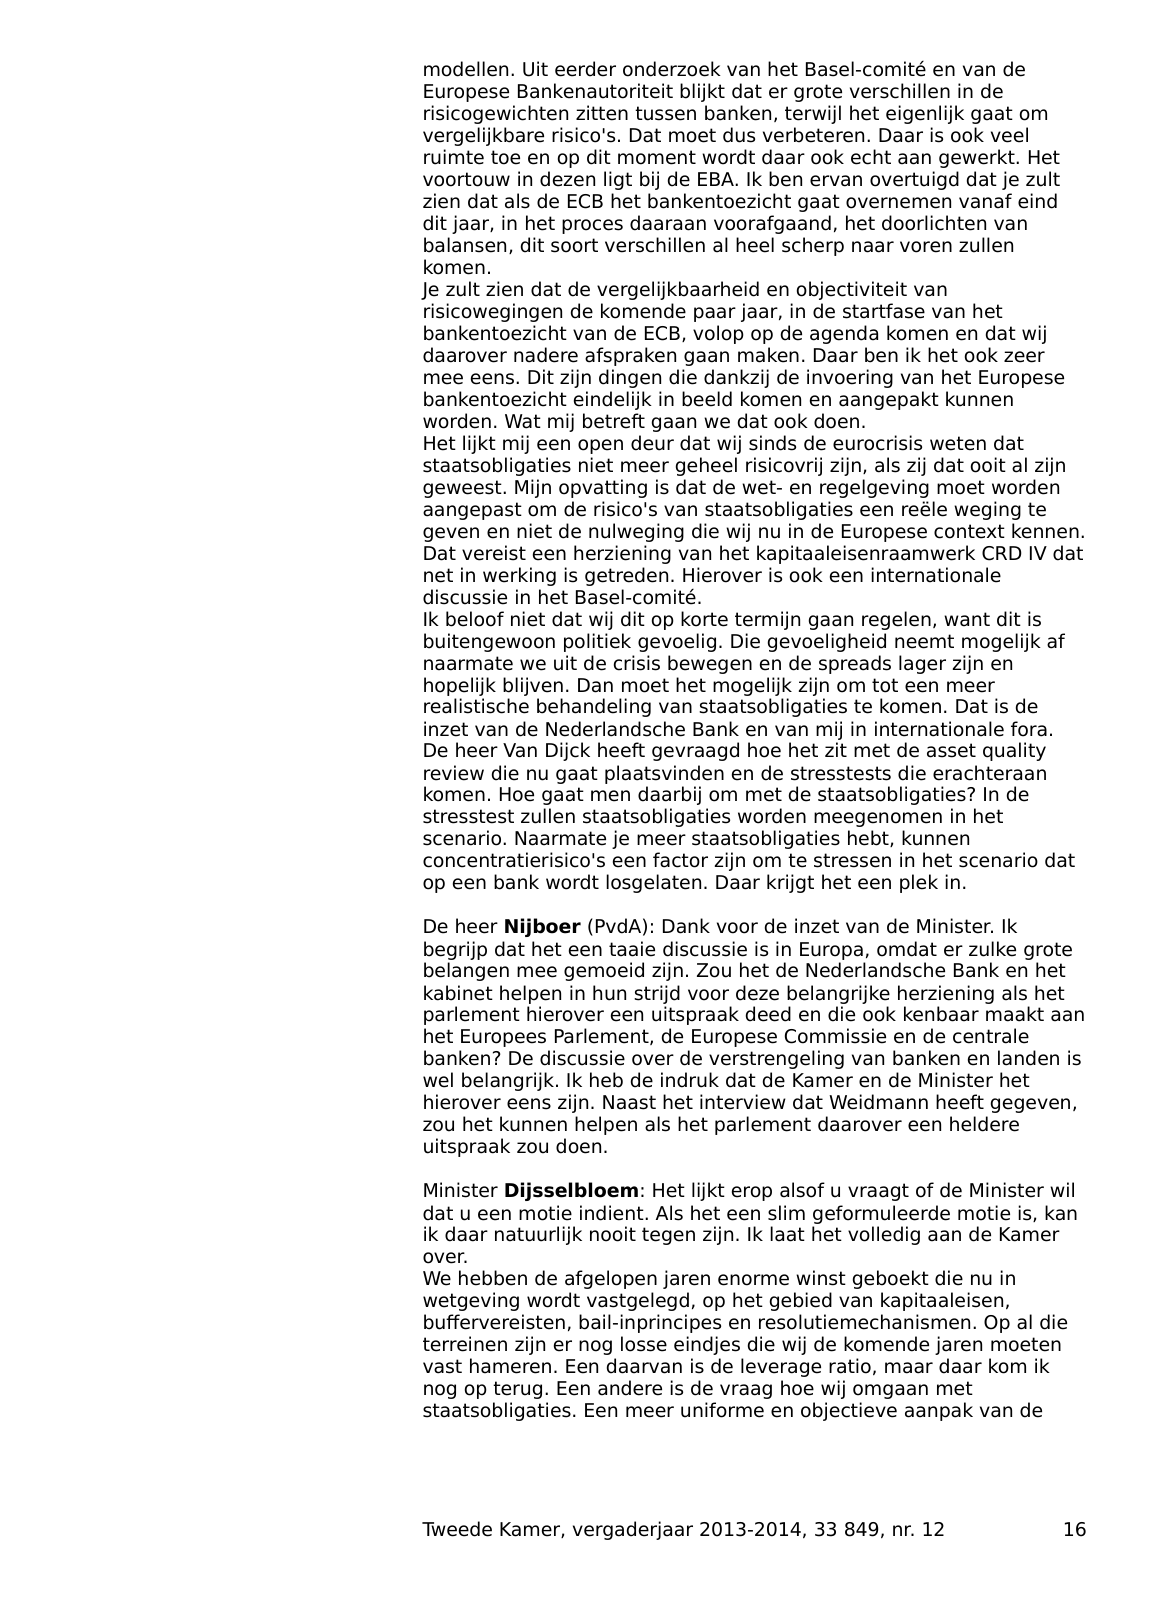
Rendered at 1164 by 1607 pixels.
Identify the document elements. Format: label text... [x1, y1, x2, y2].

text De heer Van Dijck heeft gevraagd hoe het zit met de asset quality review die nu gaat plaatsvinden en de stresstests die erachteraan komen. Hoe gaat men daarbij om met de staatsobligaties? In de stresstest zullen staatsobligaties worden meegenomen in het scenario. Naarmate je meer staatsobligaties hebt, kunnen concentratierisico's een factor zijn om te stressen in het scenario dat op een bank wordt losgelaten. Daar krijgt het een plek in. [422, 740, 1087, 894]
text De heer Nijboer (PvdA): Dank voor de inzet van de Minister. Ik begrijp dat het een taaie discussie is in Europa, omdat er zulke grote belangen mee gemoeid zijn. Zou het de Nederlandsche Bank en het kabinet helpen in hun strijd voor deze belangrijke herziening als het parlement hierover een uitspraak deed en die ook kenbaar maakt aan het Europees Parlement, de Europese Commissie en de centrale banken? De discussie over de verstrengeling van banken en landen is wel belangrijk. Ik heb de indruk dat de Kamer en de Minister het hierover eens zijn. Naast het interview dat Weidmann heeft gegeven, zou het kunnen helpen als het parlement daarover een heldere uitspraak zou doen. [422, 916, 1087, 1158]
text Minister Dijsselbloem: Het lijkt erop alsof u vraagt of de Minister wil dat u een motie indient. Als het een slim geformuleerde motie is, kan ik daar natuurlijk nooit tegen zijn. Ik laat het volledig aan de Kamer over. [422, 1180, 1087, 1268]
text Je zult zien dat de vergelijkbaarheid en objectiviteit van risicowegingen de komende paar jaar, in de startfase van het bankentoezicht van de ECB, volop op de agenda komen en dat wij daarover nadere afspraken gaan maken. Daar ben ik het ook zeer mee eens. Dit zijn dingen die dankzij de invoering van het Europese bankentoezicht eindelijk in beeld komen en aangepakt kunnen worden. Wat mij betreft gaan we dat ook doen. [422, 279, 1087, 433]
text We hebben de afgelopen jaren enorme winst geboekt die nu in wetgeving wordt vastgelegd, op het gebied van kapitaaleisen, buffervereisten, bail-inprincipes en resolutiemechanismen. Op al die terreinen zijn er nog losse eindjes die wij de komende jaren moeten vast hameren. Een daarvan is de leverage ratio, maar daar kom ik nog op terug. Een andere is de vraag hoe wij omgaan met staatsobligaties. Een meer uniforme en objectieve aanpak van de [422, 1268, 1087, 1422]
text Het lijkt mij een open deur dat wij sinds de eurocrisis weten dat staatsobligaties niet meer geheel risicovrij zijn, als zij dat ooit al zijn geweest. Mijn opvatting is dat de wet- en regelgeving moet worden aangepast om de risico's van staatsobligaties een reële weging te geven en niet de nulweging die wij nu in de Europese context kennen. Dat vereist een herziening van het kapitaaleisenraamwerk CRD IV dat net in werking is getreden. Hierover is ook een internationale discussie in het Basel-comité. [422, 433, 1087, 608]
text Ik beloof niet dat wij dit op korte termijn gaan regelen, want dit is buitengewoon politiek gevoelig. Die gevoeligheid neemt mogelijk af naarmate we uit de crisis bewegen en de spreads lager zijn en hopelijk blijven. Dan moet het mogelijk zijn om tot een meer realistische behandeling van staatsobligaties te komen. Dat is de inzet van de Nederlandsche Bank en van mij in internationale fora. [422, 608, 1087, 740]
text modellen. Uit eerder onderzoek van het Basel-comité en van de Europese Bankenautoriteit blijkt dat er grote verschillen in de risicogewichten zitten tussen banken, terwijl het eigenlijk gaat om vergelijkbare risico's. Dat moet dus verbeteren. Daar is ook veel ruimte toe en op dit moment wordt daar ook echt aan gewerkt. Het voortouw in dezen ligt bij de EBA. Ik ben ervan overtuigd dat je zult zien dat als de ECB het bankentoezicht gaat overnemen vanaf eind dit jaar, in het proces daaraan voorafgaand, het doorlichten van balansen, dit soort verschillen al heel scherp naar voren zullen komen. [422, 59, 1087, 279]
